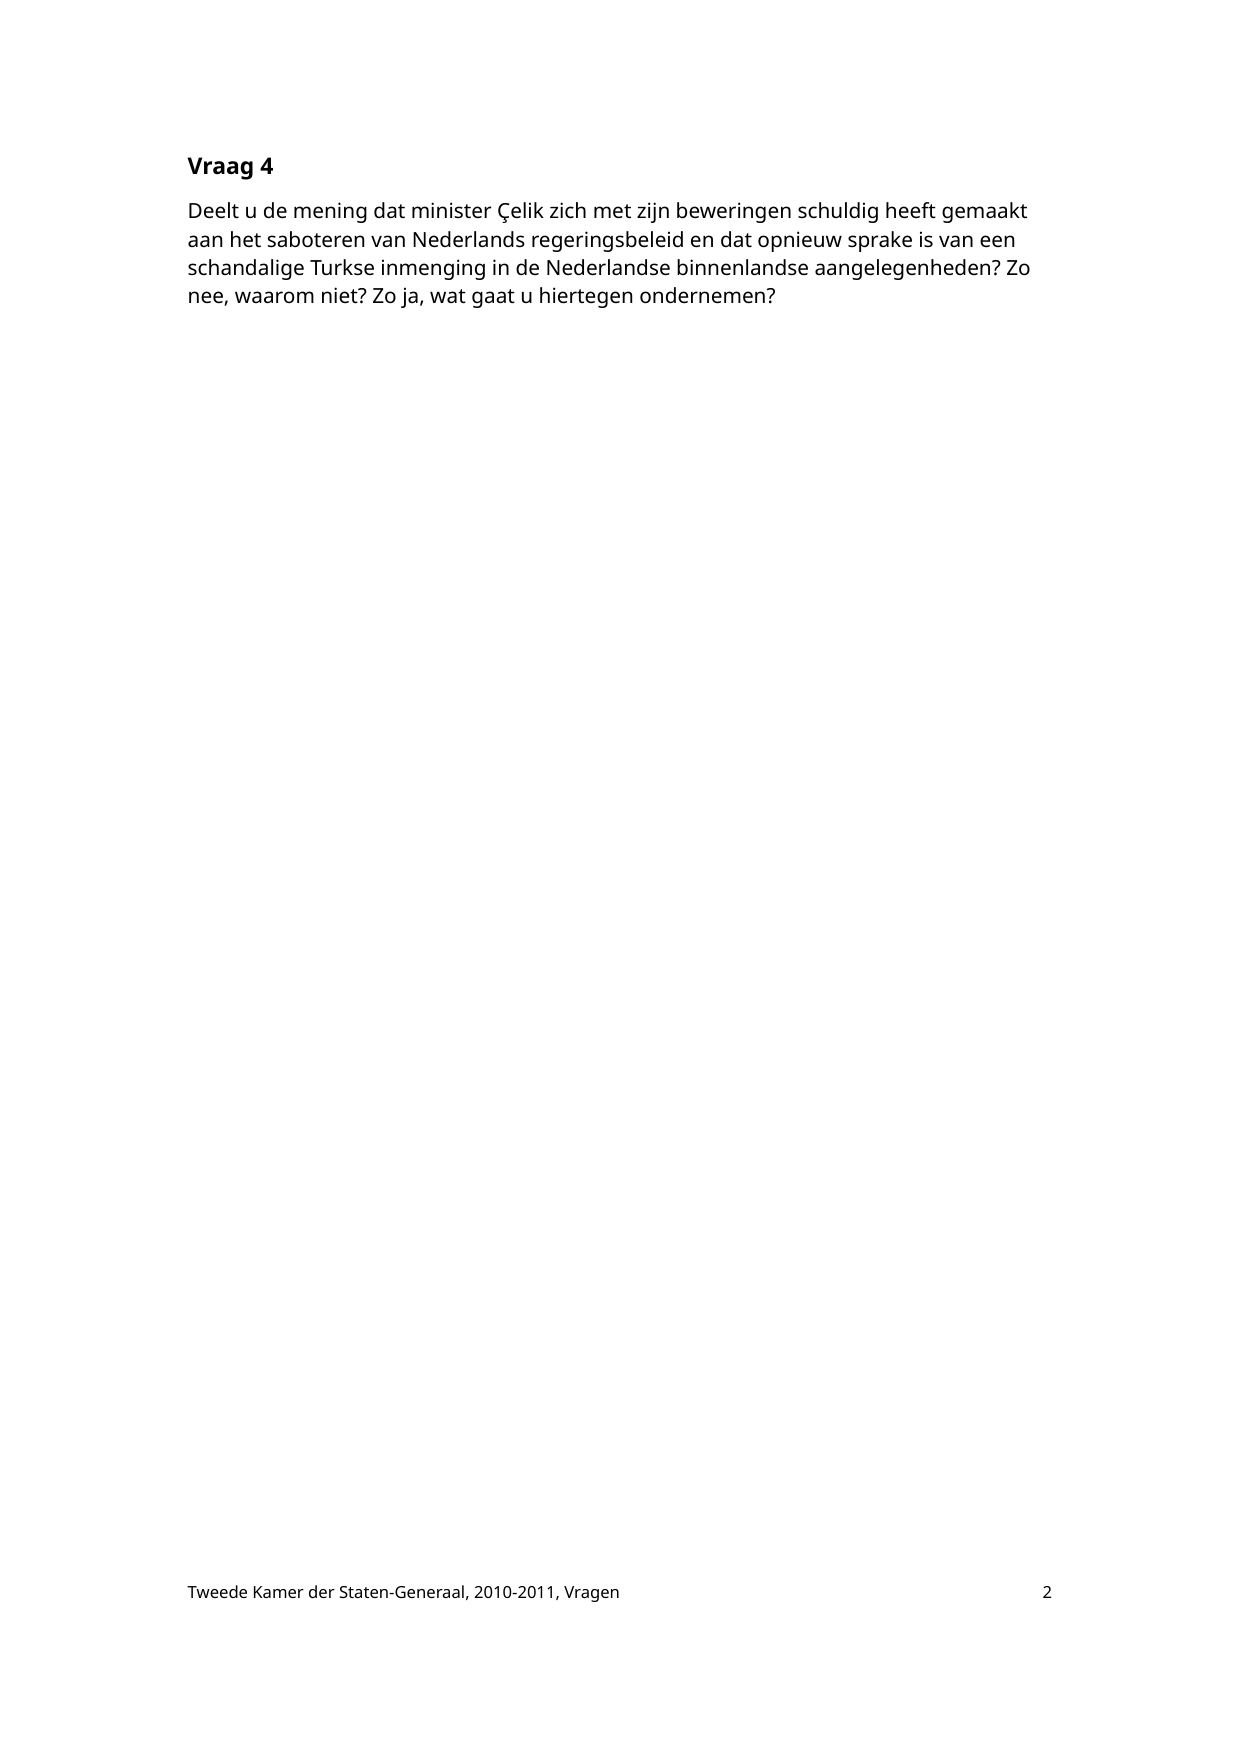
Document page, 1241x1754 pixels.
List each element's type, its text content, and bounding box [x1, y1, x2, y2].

text Deelt u de mening dat minister Çelik zich met zijn beweringen schuldig heeft gemaakt aan het saboteren van Nederlands regeringsbeleid en dat opnieuw sprake is van een schandalige Turkse inmenging in de Nederlandse binnenlandse aangelegenheden? Zo nee, waarom niet? Zo ja, wat gaat u hiertegen ondernemen? [187, 196, 1053, 310]
subtitle Vraag 4 [187, 150, 1053, 181]
